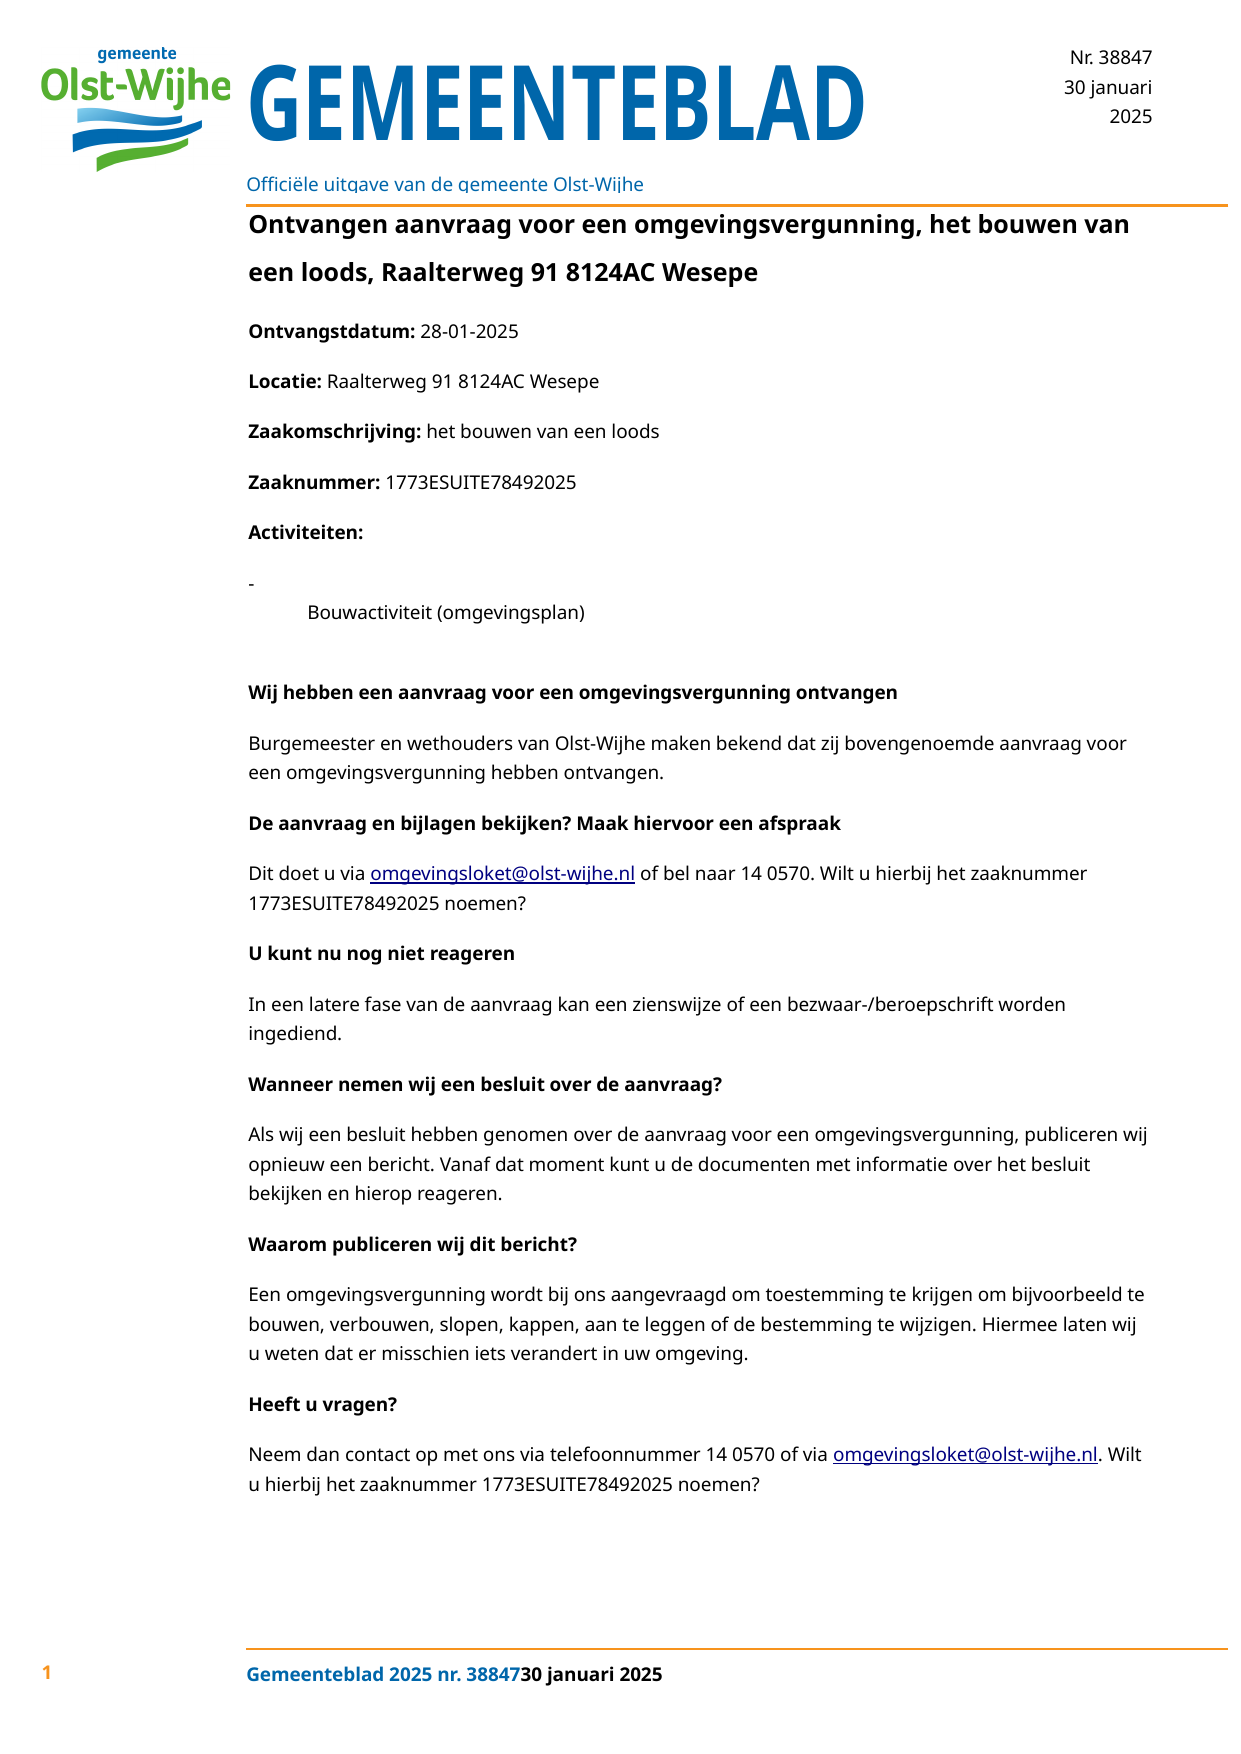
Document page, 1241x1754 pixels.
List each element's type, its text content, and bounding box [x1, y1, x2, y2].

text Zaaknummer: 1773ESUITE78492025 [248, 469, 1152, 495]
text Waarom publiceren wij dit bericht? [248, 1231, 1152, 1257]
text Locatie: Raalterweg 91 8124AC Wesepe [248, 368, 1152, 394]
text In een latere fase van de aanvraag kan een zienswijze of een bezwaar-/beroepschrift worden ingediend. [248, 991, 1152, 1046]
list Bouwactiviteit (omgevingsplan) [248, 599, 1152, 625]
picture [41, 47, 231, 172]
text Wij hebben een aanvraag voor een omgevingsvergunning ontvangen [248, 679, 1152, 705]
text De aanvraag en bijlagen bekijken? Maak hiervoor een afspraak [248, 810, 1152, 836]
text Wanneer nemen wij een besluit over de aanvraag? [248, 1071, 1152, 1097]
text Als wij een besluit hebben genomen over de aanvraag voor een omgevingsvergunning, publiceren wij opnieuw een bericht. Vanaf dat moment kunt u de documenten met informatie over het besluit bekijken en hierop reageren. [248, 1121, 1152, 1206]
text Ontvangen aanvraag voor een omgevingsvergunning, het bouwen van een loods, Raalterweg 91 8124AC Wesepe [248, 207, 1152, 288]
text Zaakomschrijving: het bouwen van een loods [248, 419, 1152, 444]
text Ontvangstdatum: 28-01-2025 [248, 318, 1152, 344]
text Activiteiten: [248, 519, 1152, 545]
text Heeft u vragen? [248, 1391, 1152, 1417]
text Burgemeester en wethouders van Olst-Wijhe maken bekend dat zij bovengenoemde aanvraag voor een omgevingsvergunning hebben ontvangen. [248, 730, 1152, 785]
text Neem dan contact op met ons via telefoonnummer 14 0570 of via omgevingsloket@olst-wijhe.nl. Wilt u hierbij het zaaknummer 1773ESUITE78492025 noemen? [248, 1441, 1152, 1497]
text Dit doet u via omgevingsloket@olst-wijhe.nl of bel naar 14 0570. Wilt u hierbij het zaaknummer 1773ESUITE78492025 noemen? [248, 860, 1152, 916]
text Een omgevingsvergunning wordt bij ons aangevraagd om toestemming te krijgen om bijvoorbeeld te bouwen, verbouwen, slopen, kappen, aan te leggen of de bestemming te wijzigen. Hiermee laten wij u weten dat er misschien iets verandert in uw omgeving. [248, 1281, 1152, 1366]
text U kunt nu nog niet reageren [248, 940, 1152, 966]
